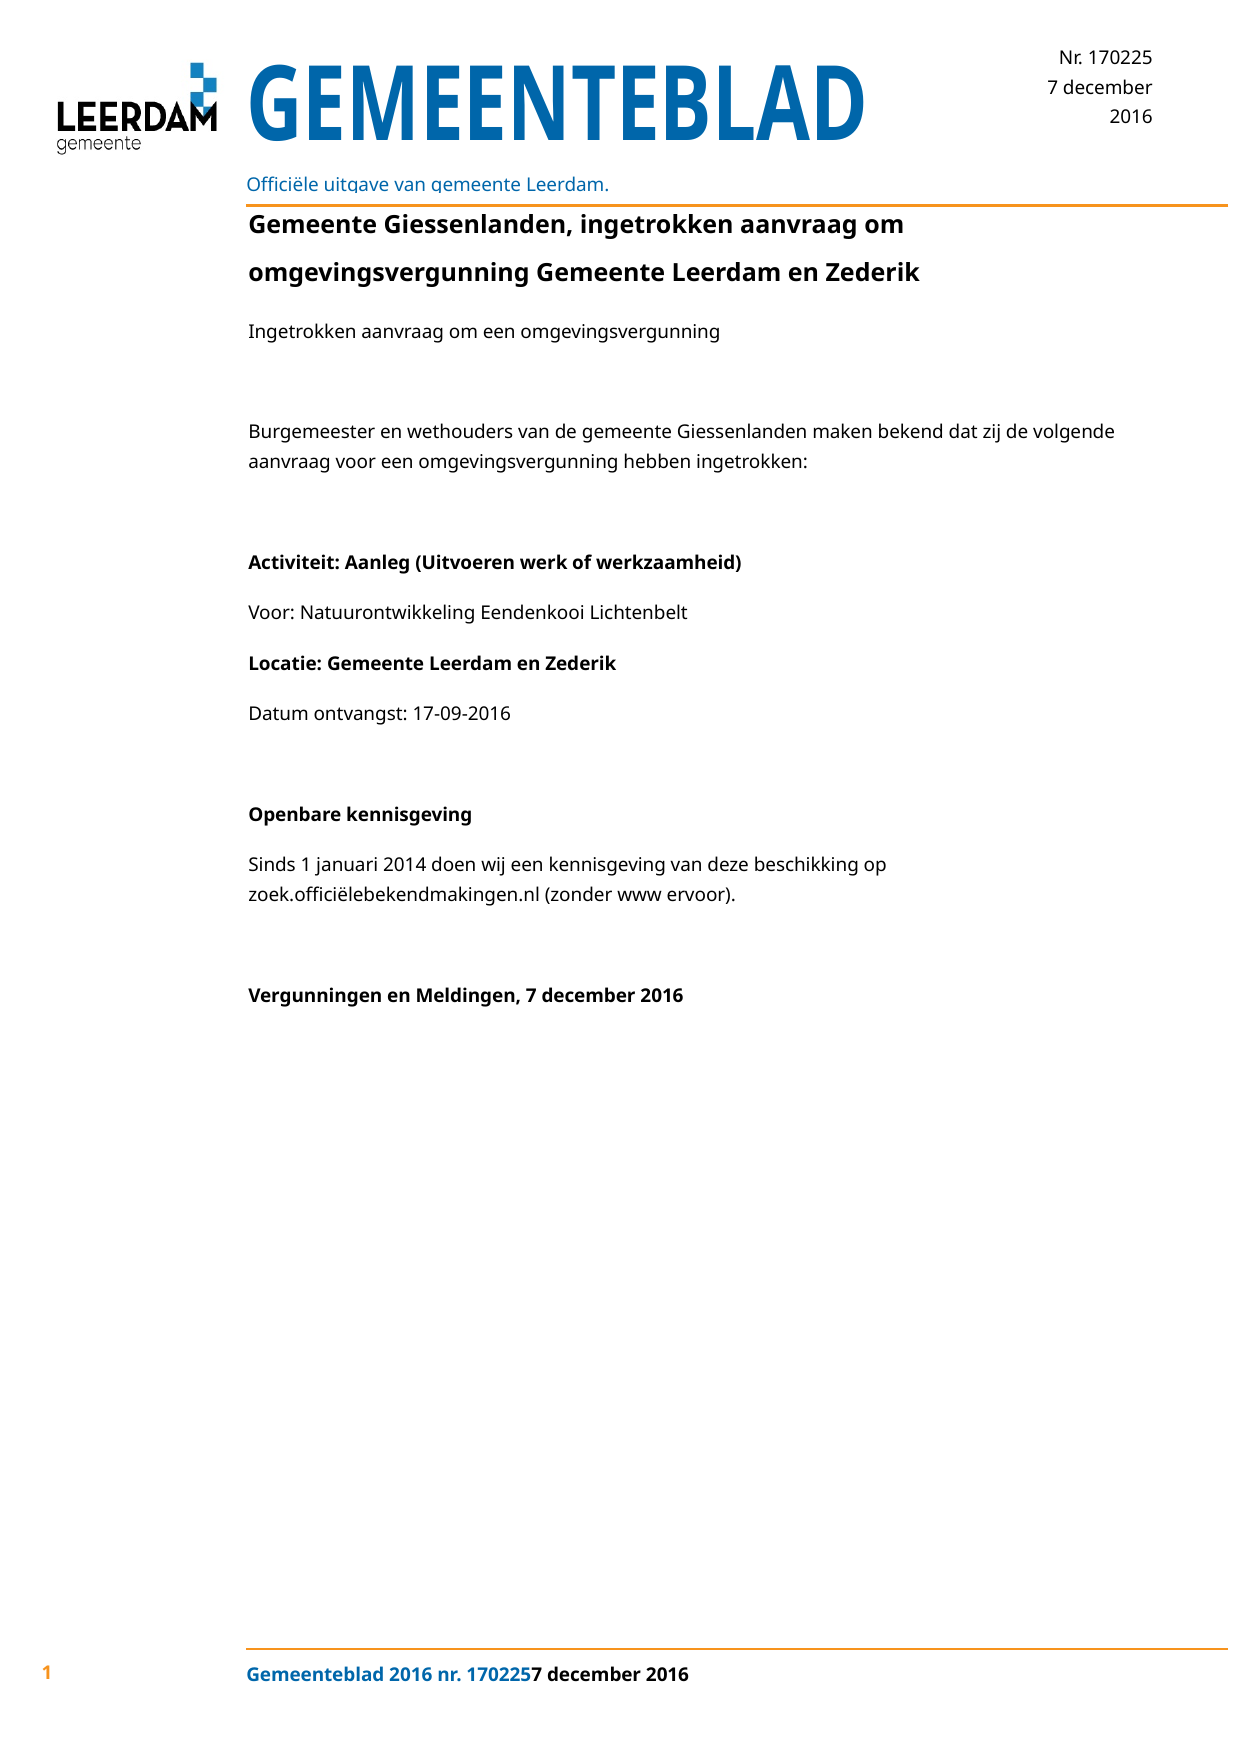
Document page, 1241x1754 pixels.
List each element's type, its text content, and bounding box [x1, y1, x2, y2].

text Voor: Natuurontwikkeling Eendenkooi Lichtenbelt [248, 599, 1152, 625]
text Gemeente Giessenlanden, ingetrokken aanvraag om omgevingsvergunning Gemeente Leerdam en Zederik [248, 207, 1152, 288]
text Datum ontvangst: 17-09-2016 [248, 700, 1152, 726]
text Vergunningen en Meldingen, 7 december 2016 [248, 982, 1152, 1008]
picture [41, 47, 231, 172]
text Burgemeester en wethouders van de gemeente Giessenlanden maken bekend dat zij de volgende aanvraag voor een omgevingsvergunning hebben ingetrokken: [248, 419, 1152, 474]
text Locatie: Gemeente Leerdam en Zederik [248, 650, 1152, 676]
text Ingetrokken aanvraag om een omgevingsvergunning [248, 318, 1152, 344]
text Sinds 1 januari 2014 doen wij een kennisgeving van deze beschikking op zoek.officiëlebekendmakingen.nl (zonder www ervoor). [248, 852, 1152, 907]
text Activiteit: Aanleg (Uitvoeren werk of werkzaamheid) [248, 549, 1152, 575]
text Openbare kennisgeving [248, 801, 1152, 827]
